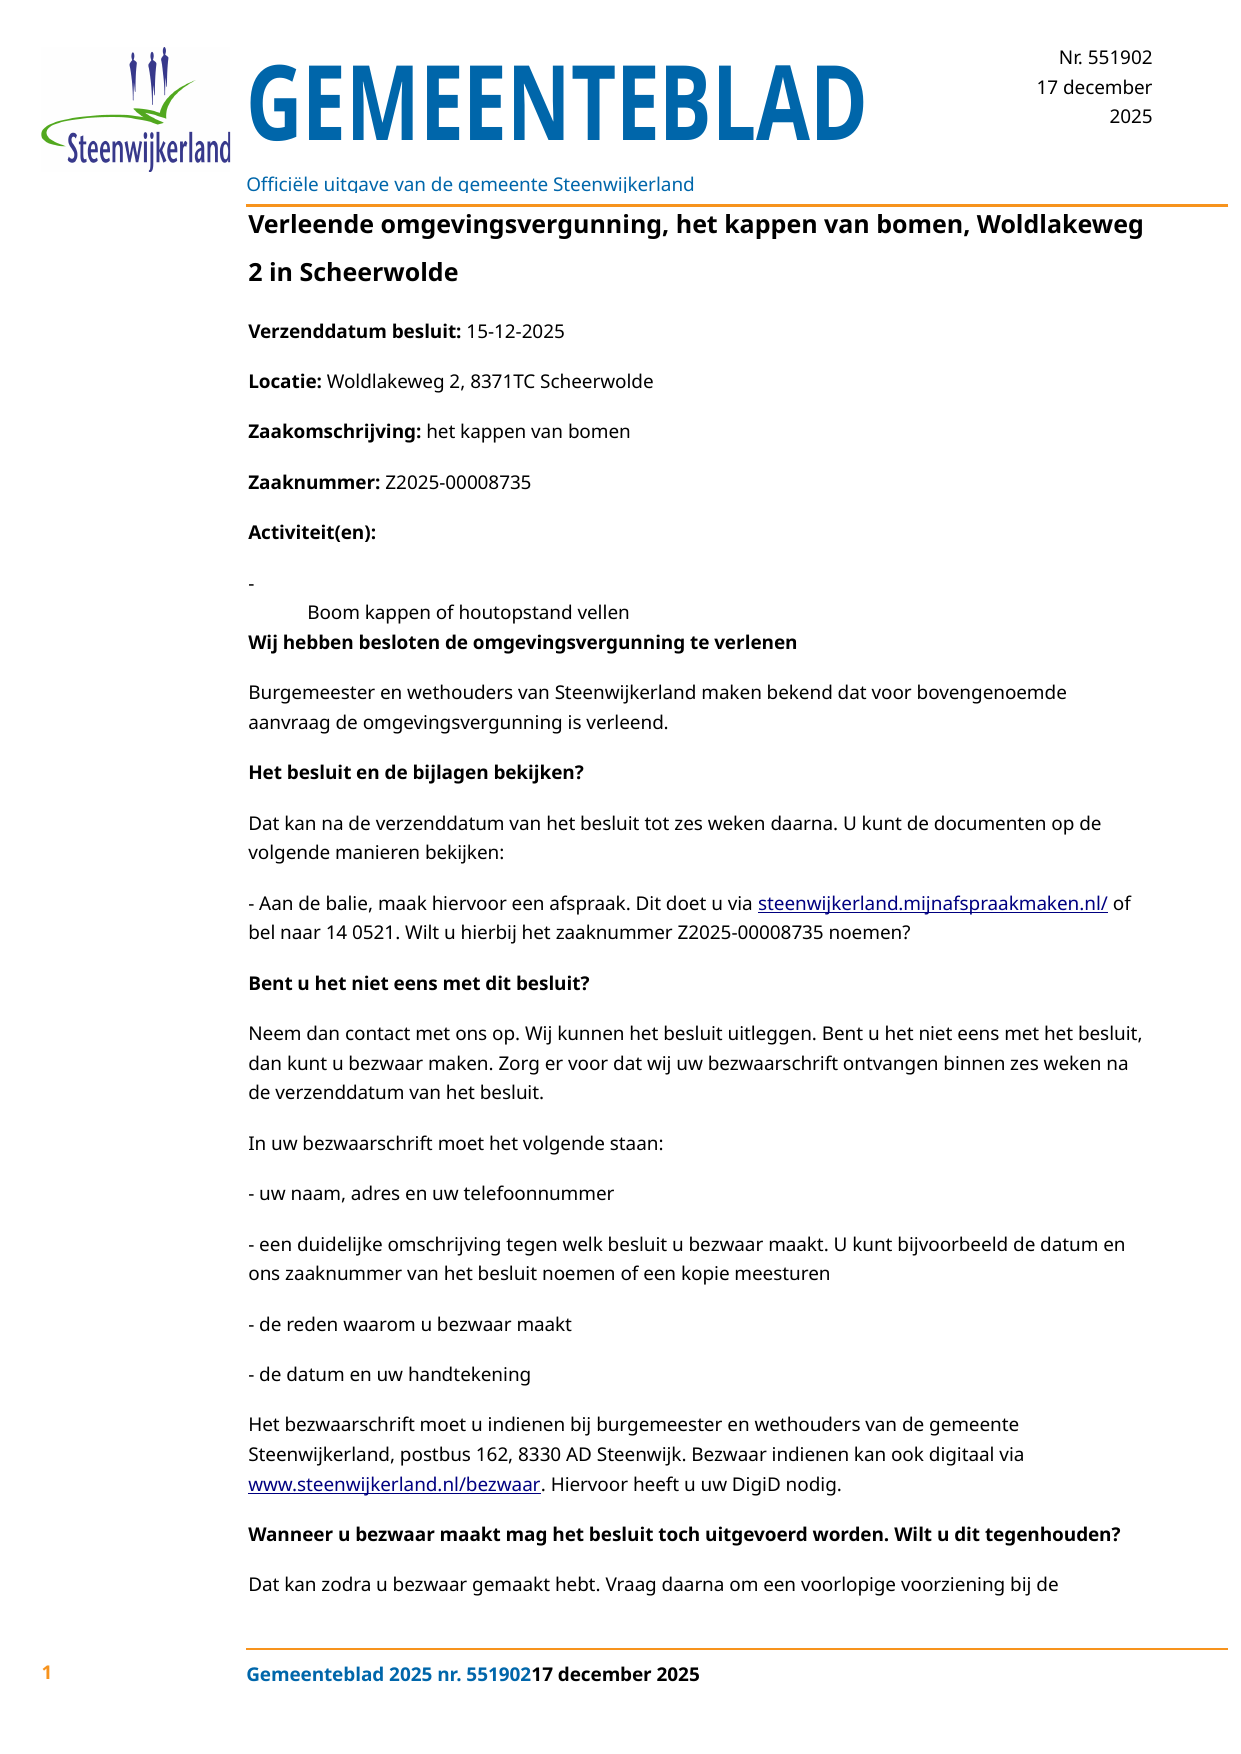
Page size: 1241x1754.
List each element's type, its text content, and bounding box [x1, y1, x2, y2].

text Zaaknummer: Z2025-00008735 [248, 469, 1152, 495]
text - Aan de balie, maak hiervoor een afspraak. Dit doet u via steenwijkerland.mijnafspraakmaken.nl/ of bel naar 14 0521. Wilt u hierbij het zaaknummer Z2025-00008735 noemen? [248, 890, 1152, 945]
text Burgemeester en wethouders van Steenwijkerland maken bekend dat voor bovengenoemde aanvraag de omgevingsvergunning is verleend. [248, 679, 1152, 735]
text Dat kan na de verzenddatum van het besluit tot zes weken daarna. U kunt de documenten op de volgende manieren bekijken: [248, 810, 1152, 865]
text - een duidelijke omschrijving tegen welk besluit u bezwaar maakt. U kunt bijvoorbeeld de datum en ons zaaknummer van het besluit noemen of een kopie meesturen [248, 1231, 1152, 1286]
text - de reden waarom u bezwaar maakt [248, 1311, 1152, 1337]
list Boom kappen of houtopstand vellen [248, 599, 1152, 625]
text Wanneer u bezwaar maakt mag het besluit toch uitgevoerd worden. Wilt u dit tegenhouden? [248, 1521, 1152, 1547]
text - de datum en uw handtekening [248, 1361, 1152, 1387]
text Locatie: Woldlakeweg 2, 8371TC Scheerwolde [248, 368, 1152, 394]
text Verleende omgevingsvergunning, het kappen van bomen, Woldlakeweg 2 in Scheerwolde [248, 207, 1152, 288]
text Het besluit en de bijlagen bekijken? [248, 759, 1152, 785]
text Zaakomschrijving: het kappen van bomen [248, 419, 1152, 444]
text In uw bezwaarschrift moet het volgende staan: [248, 1130, 1152, 1156]
text Bent u het niet eens met dit besluit? [248, 970, 1152, 996]
text Neem dan contact met ons op. Wij kunnen het besluit uitleggen. Bent u het niet eens met het besluit, dan kunt u bezwaar maken. Zorg er voor dat wij uw bezwaarschrift ontvangen binnen zes weken na de verzenddatum van het besluit. [248, 1020, 1152, 1105]
text - uw naam, adres en uw telefoonnummer [248, 1180, 1152, 1206]
text Wij hebben besloten de omgevingsvergunning te verlenen [248, 629, 1152, 655]
text Het bezwaarschrift moet u indienen bij burgemeester en wethouders van de gemeente Steenwijkerland, postbus 162, 8330 AD Steenwijk. Bezwaar indienen kan ook digitaal via www.steenwijkerland.nl/bezwaar. Hiervoor heeft u uw DigiD nodig. [248, 1412, 1152, 1497]
text Verzenddatum besluit: 15-12-2025 [248, 318, 1152, 344]
text Activiteit(en): [248, 519, 1152, 545]
picture [41, 47, 231, 172]
text Dat kan zodra u bezwaar gemaakt hebt. Vraag daarna om een voorlopige voorziening bij de [248, 1572, 1152, 1597]
